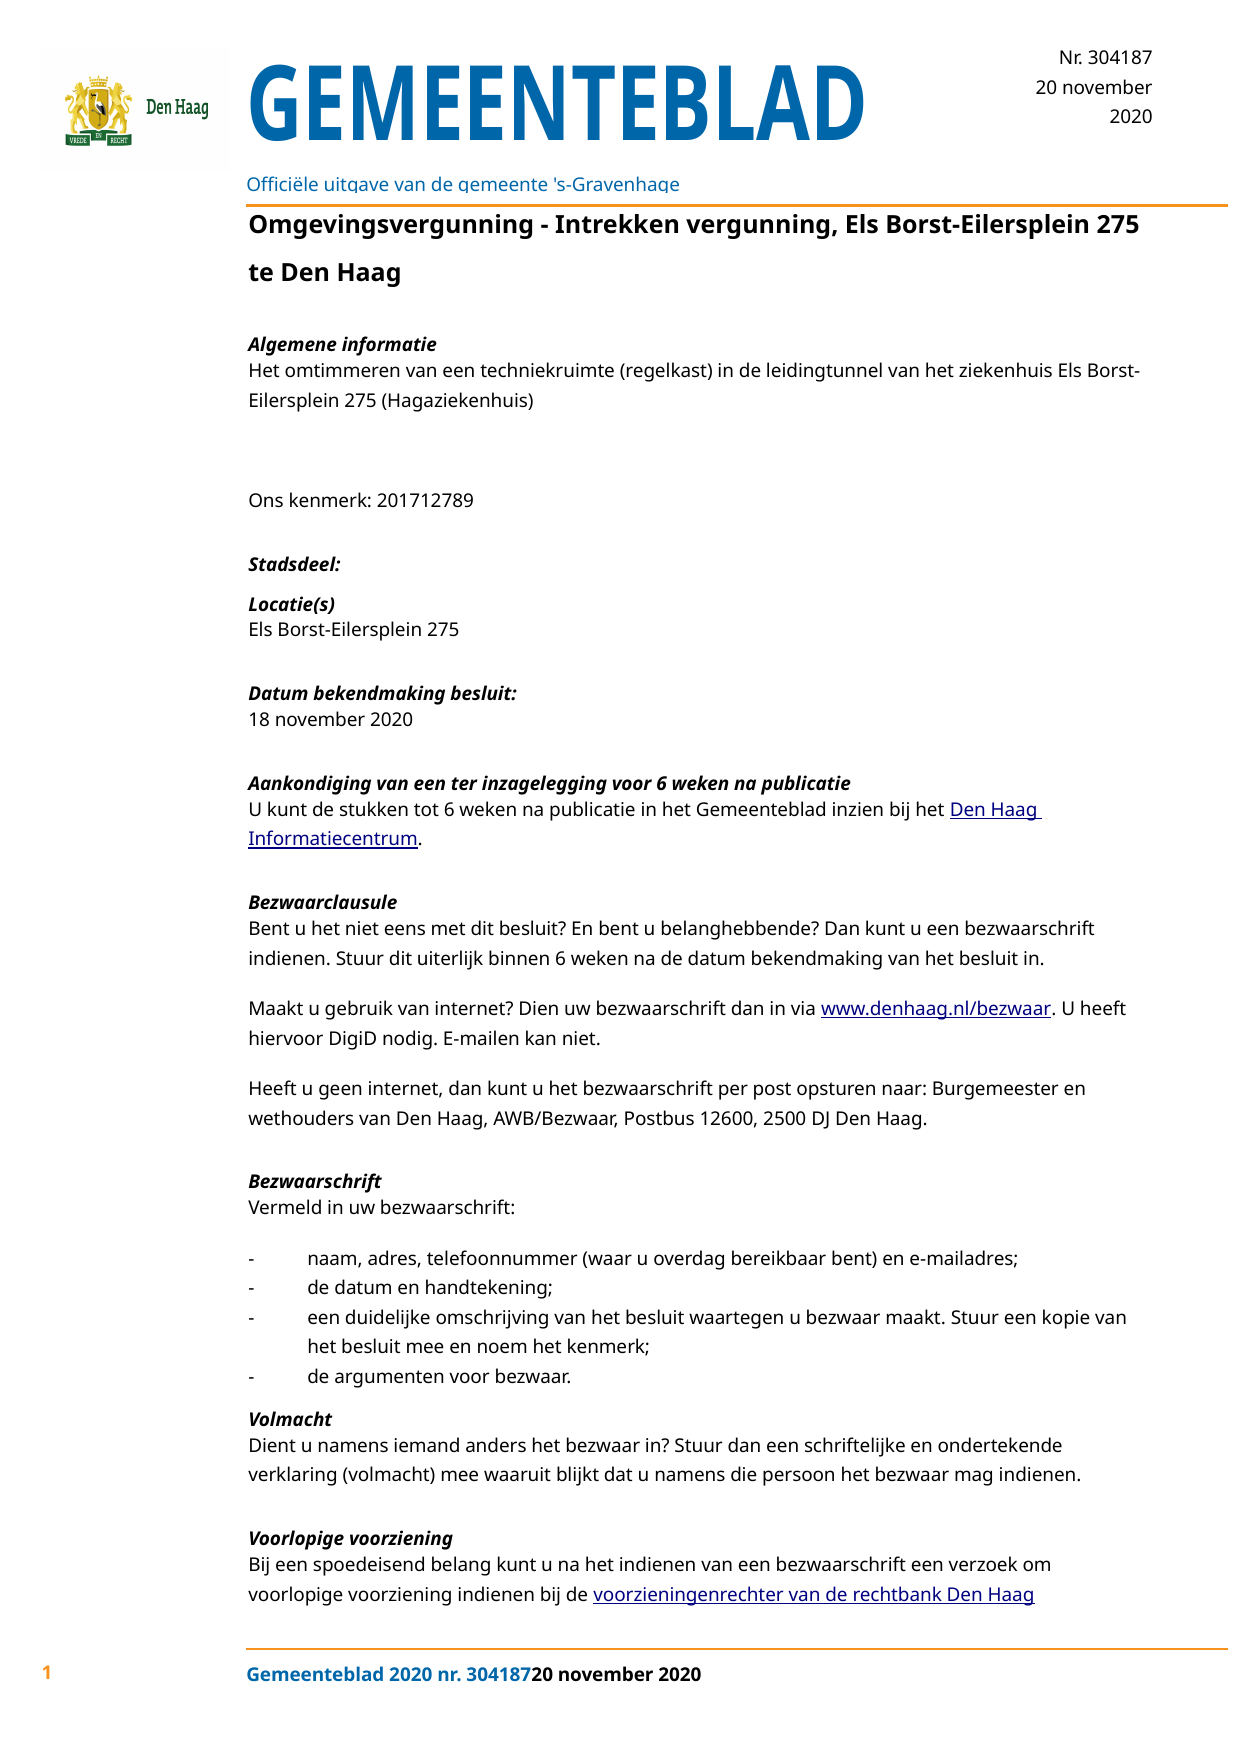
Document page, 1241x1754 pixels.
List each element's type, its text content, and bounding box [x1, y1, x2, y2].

picture [41, 47, 231, 172]
list naam, adres, telefoonnummer (waar u overdag bereikbaar bent) en e-mailadres; [248, 1245, 1152, 1271]
text Ons kenmerk: 201712789 [248, 488, 1152, 513]
text Bezwaarschrift [248, 1169, 1152, 1194]
text Els Borst-Eilersplein 275 [248, 617, 1152, 642]
text Bij een spoedeisend belang kunt u na het indienen van een bezwaarschrift een verzoek om voorlopige voorziening indienen bij de voorzieningenrechter van de rechtbank Den Haag [248, 1551, 1152, 1607]
list een duidelijke omschrijving van het besluit waartegen u bezwaar maakt. Stuur een kopie van het besluit mee en noem het kenmerk; [248, 1304, 1152, 1359]
text 18 november 2020 [248, 706, 1152, 732]
text Datum bekendmaking besluit: [248, 681, 1152, 706]
list de argumenten voor bezwaar. [248, 1363, 1152, 1389]
text Algemene informatie [248, 331, 1152, 357]
text Stadsdeel: [248, 552, 1152, 577]
text Volmacht [248, 1406, 1152, 1432]
text Bezwaarclausule [248, 889, 1152, 915]
text U kunt de stukken tot 6 weken na publicatie in het Gemeenteblad inzien bij het Den Haag Informatiecentrum. [248, 796, 1152, 851]
text Bent u het niet eens met dit besluit? En bent u belanghebbende? Dan kunt u een bezwaarschrift indienen. Stuur dit uiterlijk binnen 6 weken na de datum bekendmaking van het besluit in. [248, 915, 1152, 971]
text Omgevingsvergunning - Intrekken vergunning, Els Borst-Eilersplein 275 te Den Haag [248, 207, 1152, 288]
text Voorlopige voorziening [248, 1526, 1152, 1551]
text Heeft u geen internet, dan kunt u het bezwaarschrift per post opsturen naar: Burgemeester en wethouders van Den Haag, AWB/Bezwaar, Postbus 12600, 2500 DJ Den Haag. [248, 1075, 1152, 1131]
text Locatie(s) [248, 591, 1152, 617]
text Het omtimmeren van een techniekruimte (regelkast) in de leidingtunnel van het ziekenhuis Els Borst-Eilersplein 275 (Hagaziekenhuis) [248, 357, 1152, 412]
text Dient u namens iemand anders het bezwaar in? Stuur dan een schriftelijke en ondertekende verklaring (volmacht) mee waaruit blijkt dat u namens die persoon het bezwaar mag indienen. [248, 1432, 1152, 1487]
text Vermeld in uw bezwaarschrift: [248, 1194, 1152, 1220]
list de datum en handtekening; [248, 1274, 1152, 1300]
text Aankondiging van een ter inzagelegging voor 6 weken na publicatie [248, 770, 1152, 796]
text Maakt u gebruik van internet? Dien uw bezwaarschrift dan in via www.denhaag.nl/bezwaar. U heeft hiervoor DigiD nodig. E-mailen kan niet. [248, 995, 1152, 1051]
